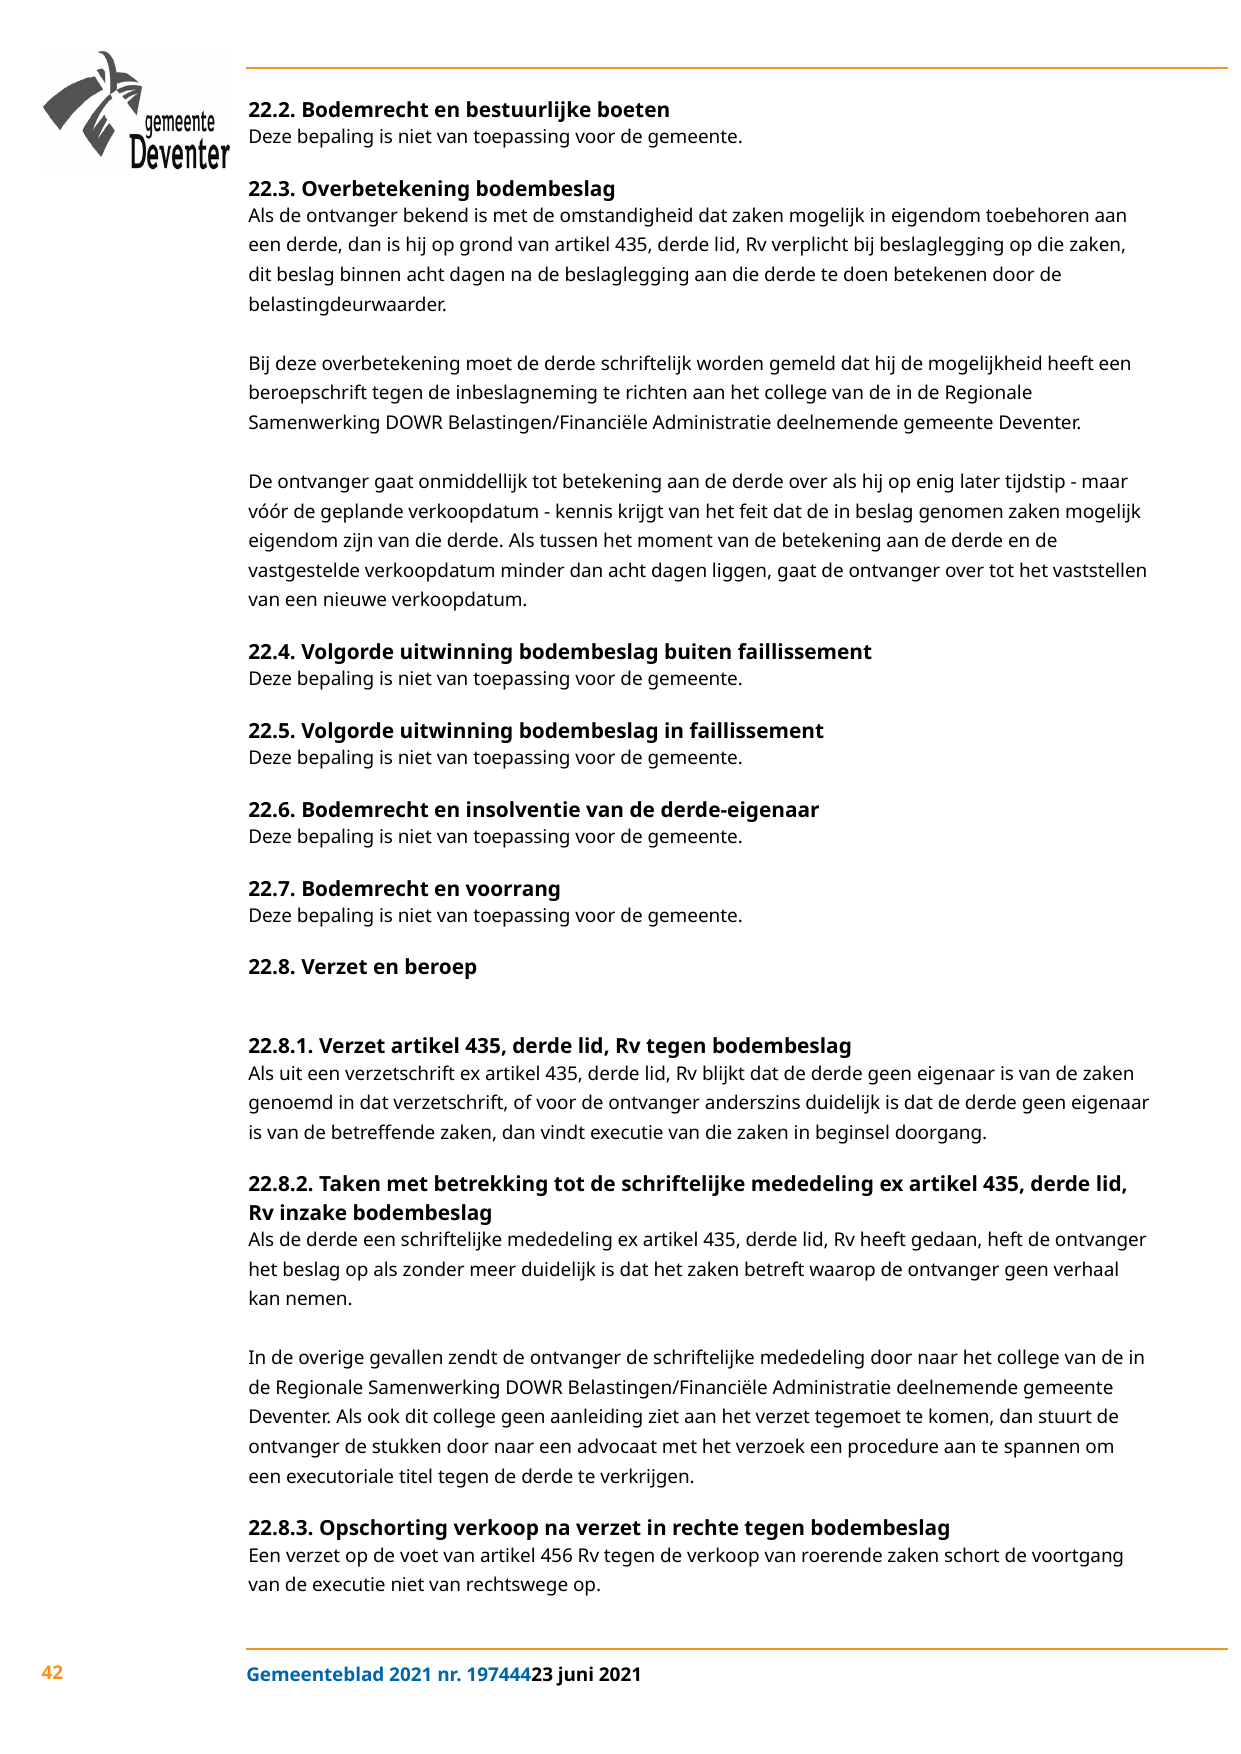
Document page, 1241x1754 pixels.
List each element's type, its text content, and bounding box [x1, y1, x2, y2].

text 22.5. Volgorde uitwinning bodembeslag in faillissement [248, 716, 1152, 744]
text Deze bepaling is niet van toepassing voor de gemeente. [248, 666, 1152, 691]
text Deze bepaling is niet van toepassing voor de gemeente. [248, 744, 1152, 770]
text Als uit een verzetschrift ex artikel 435, derde lid, Rv blijkt dat de derde geen eigenaar is van de zaken genoemd in dat verzetschrift, of voor de ontvanger anderszins duidelijk is dat de derde geen eigenaar is van de betreffende zaken, dan vindt executie van die zaken in beginsel doorgang. [248, 1060, 1152, 1145]
text Een verzet op de voet van artikel 456 Rv tegen de verkoop van roerende zaken schort de voortgang van de executie niet van rechtswege op. [248, 1542, 1152, 1597]
text 22.4. Volgorde uitwinning bodembeslag buiten faillissement [248, 637, 1152, 666]
text Deze bepaling is niet van toepassing voor de gemeente. [248, 123, 1152, 149]
text In de overige gevallen zendt de ontvanger de schriftelijke mededeling door naar het college van de in de Regionale Samenwerking DOWR Belastingen/Financiële Administratie deelnemende gemeente Deventer. Als ook dit college geen aanleiding ziet aan het verzet tegemoet te komen, dan stuurt de ontvanger de stukken door naar een advocaat met het verzoek een procedure aan te spannen om een executoriale titel tegen de derde te verkrijgen. [248, 1344, 1152, 1489]
text Deze bepaling is niet van toepassing voor de gemeente. [248, 902, 1152, 928]
text 22.2. Bodemrecht en bestuurlijke boeten [248, 95, 1152, 123]
text 22.8.3. Opschorting verkoop na verzet in rechte tegen bodembeslag [248, 1513, 1152, 1542]
text Als de derde een schriftelijke mededeling ex artikel 435, derde lid, Rv heeft gedaan, heft de ontvanger het beslag op als zonder meer duidelijk is dat het zaken betreft waarop de ontvanger geen verhaal kan nemen. [248, 1226, 1152, 1311]
text 22.8. Verzet en beroep [248, 952, 1152, 981]
text 22.8.1. Verzet artikel 435, derde lid, Rv tegen bodembeslag [248, 1031, 1152, 1060]
picture [41, 47, 231, 172]
text De ontvanger gaat onmiddellijk tot betekening aan de derde over als hij op enig later tijdstip - maar vóór de geplande verkoopdatum - kennis krijgt van het feit dat de in beslag genomen zaken mogelijk eigendom zijn van die derde. Als tussen het moment van de betekening aan de derde en de vastgestelde verkoopdatum minder dan acht dagen liggen, gaat de ontvanger over tot het vaststellen van een nieuwe verkoopdatum. [248, 468, 1152, 612]
text 22.8.2. Taken met betrekking tot de schriftelijke mededeling ex artikel 435, derde lid, Rv inzake bodembeslag [248, 1169, 1152, 1226]
text Deze bepaling is niet van toepassing voor de gemeente. [248, 823, 1152, 849]
text Als de ontvanger bekend is met de omstandigheid dat zaken mogelijk in eigendom toebehoren aan een derde, dan is hij op grond van artikel 435, derde lid, Rv verplicht bij beslaglegging op die zaken, dit beslag binnen acht dagen na de beslaglegging aan die derde te doen betekenen door de belastingdeurwaarder. [248, 202, 1152, 317]
text Bij deze overbetekening moet de derde schriftelijk worden gemeld dat hij de mogelijkheid heeft een beroepschrift tegen de inbeslagneming te richten aan het college van de in de Regionale Samenwerking DOWR Belastingen/Financiële Administratie deelnemende gemeente Deventer. [248, 350, 1152, 435]
text 22.6. Bodemrecht en insolventie van de derde-eigenaar [248, 795, 1152, 823]
text 22.3. Overbetekening bodembeslag [248, 174, 1152, 202]
text 22.7. Bodemrecht en voorrang [248, 874, 1152, 902]
